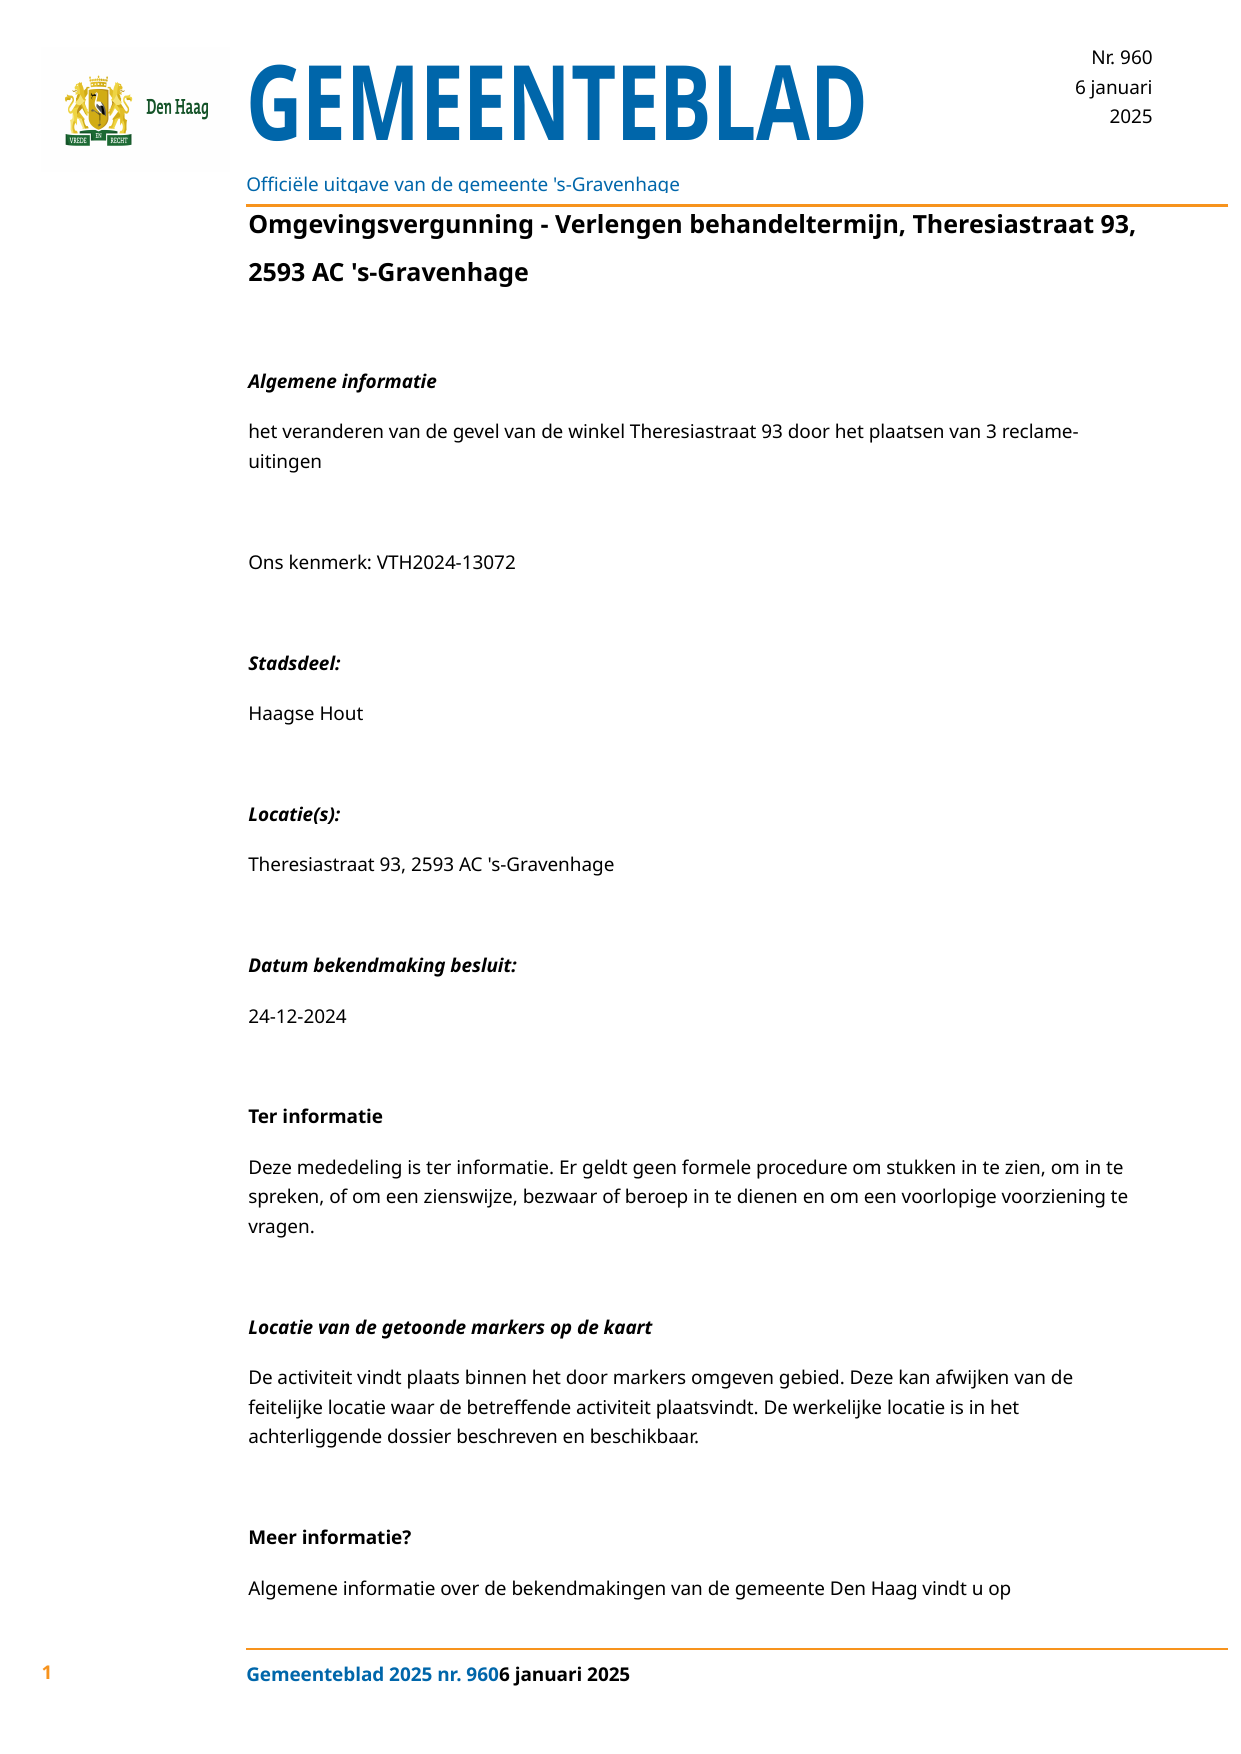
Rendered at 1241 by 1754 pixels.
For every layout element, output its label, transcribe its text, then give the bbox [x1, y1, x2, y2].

text Datum bekendmaking besluit: [248, 952, 1152, 978]
text Theresiastraat 93, 2593 AC 's-Gravenhage [248, 852, 1152, 877]
text Stadsdeel: [248, 650, 1152, 676]
text De activiteit vindt plaats binnen het door markers omgeven gebied. Deze kan afwijken van de feitelijke locatie waar de betreffende activiteit plaatsvindt. De werkelijke locatie is in het achterliggende dossier beschreven en beschikbaar. [248, 1364, 1152, 1449]
text Locatie van de getoonde markers op de kaart [248, 1314, 1152, 1340]
text Haagse Hout [248, 700, 1152, 726]
text Deze mededeling is ter informatie. Er geldt geen formele procedure om stukken in te zien, om in te spreken, of om een zienswijze, bezwaar of beroep in te dienen en om een voorlopige voorziening te vragen. [248, 1154, 1152, 1239]
text 24-12-2024 [248, 1003, 1152, 1029]
text Ons kenmerk: VTH2024-13072 [248, 549, 1152, 575]
text Meer informatie? [248, 1524, 1152, 1550]
picture [41, 47, 231, 172]
text Omgevingsvergunning - Verlengen behandeltermijn, Theresiastraat 93, 2593 AC 's-Gravenhage [248, 207, 1152, 288]
text Algemene informatie [248, 368, 1152, 394]
text Algemene informatie over de bekendmakingen van de gemeente Den Haag vindt u op [248, 1575, 1152, 1601]
text het veranderen van de gevel van de winkel Theresiastraat 93 door het plaatsen van 3 reclame-uitingen [248, 419, 1152, 474]
text Ter informatie [248, 1104, 1152, 1129]
text Locatie(s): [248, 801, 1152, 827]
